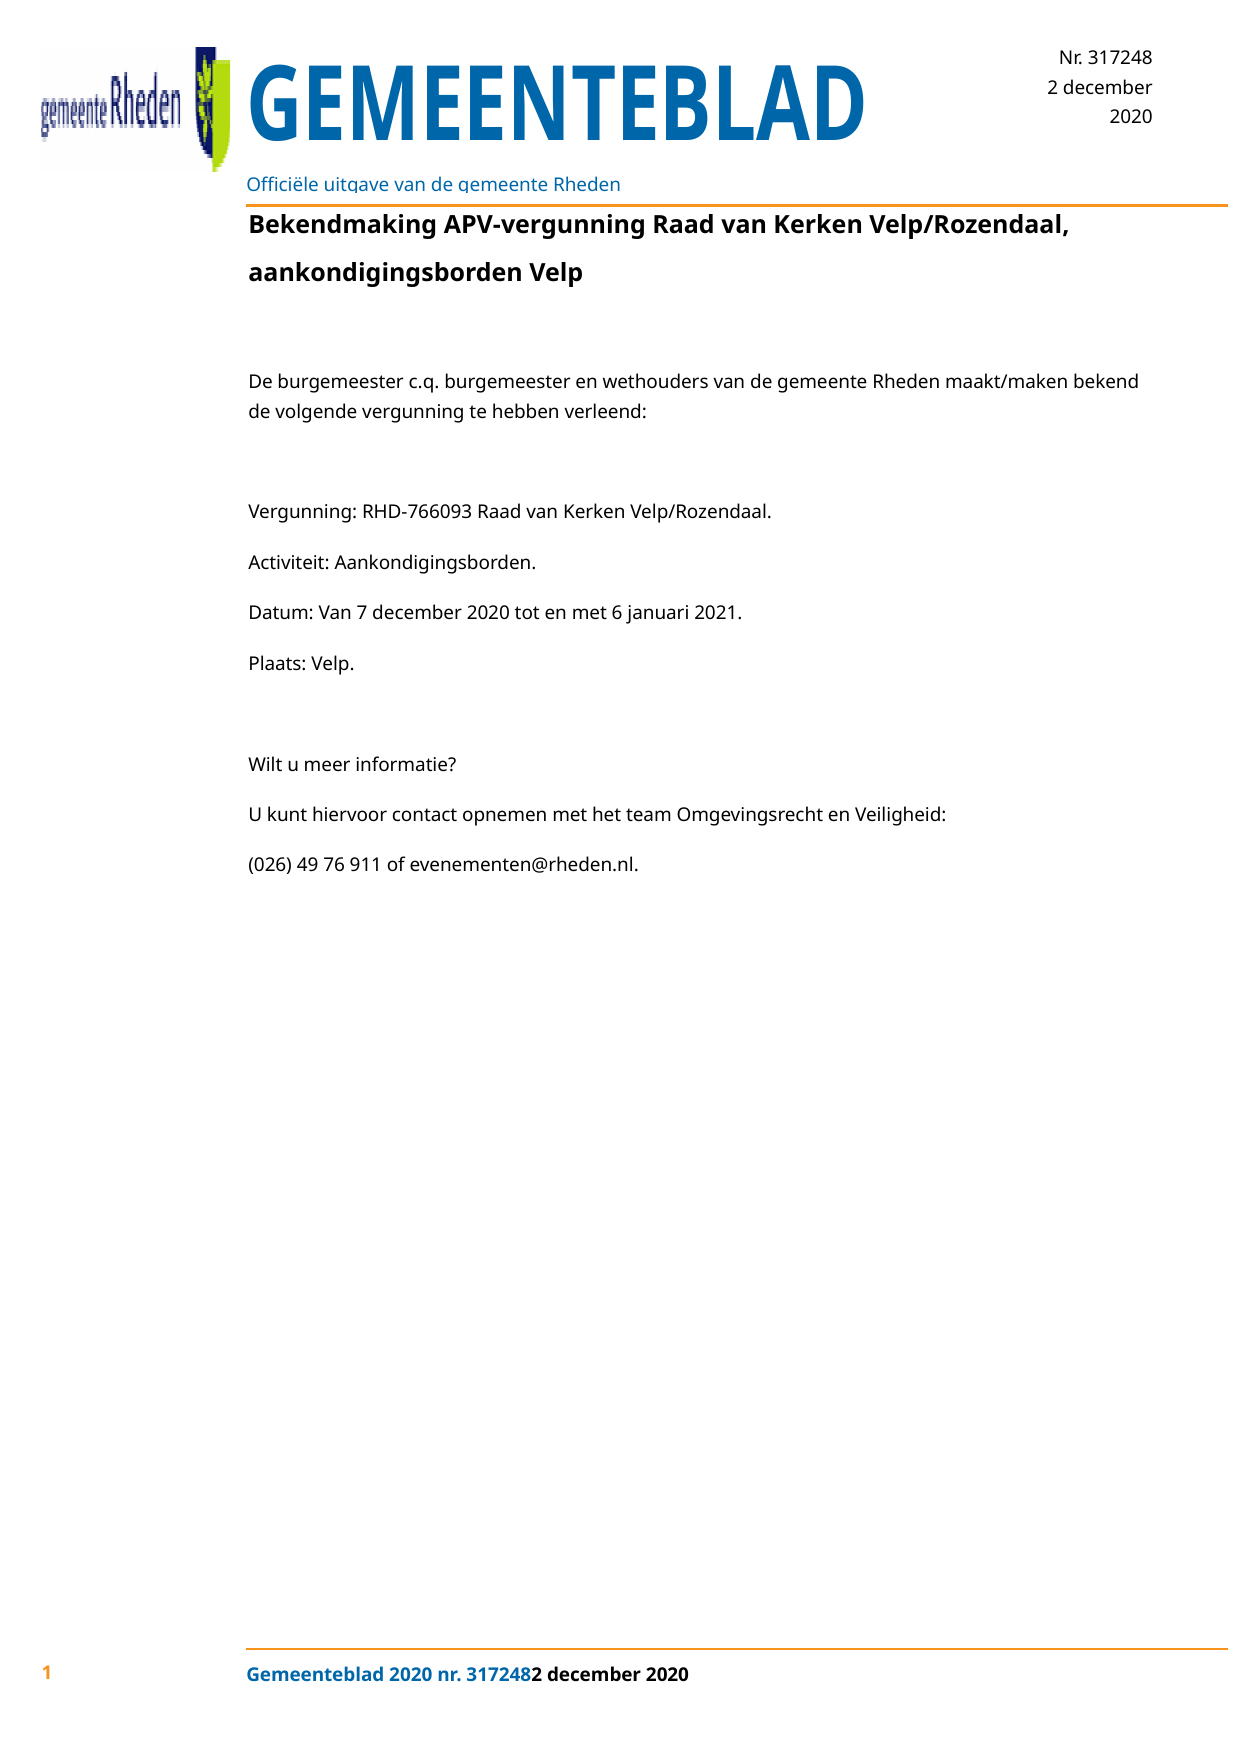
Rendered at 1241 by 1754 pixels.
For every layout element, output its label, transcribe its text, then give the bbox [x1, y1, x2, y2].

text Bekendmaking APV-vergunning Raad van Kerken Velp/Rozendaal, aankondigingsborden Velp [248, 207, 1152, 288]
text Datum: Van 7 december 2020 tot en met 6 januari 2021. [248, 599, 1152, 625]
text Activiteit: Aankondigingsborden. [248, 549, 1152, 575]
picture [41, 47, 231, 172]
text De burgemeester c.q. burgemeester en wethouders van de gemeente Rheden maakt/maken bekend de volgende vergunning te hebben verleend: [248, 368, 1152, 424]
text (026) 49 76 911 of evenementen@rheden.nl. [248, 852, 1152, 877]
text Vergunning: RHD-766093 Raad van Kerken Velp/Rozendaal. [248, 499, 1152, 524]
text Wilt u meer informatie? [248, 751, 1152, 777]
text U kunt hiervoor contact opnemen met het team Omgevingsrecht en Veiligheid: [248, 801, 1152, 827]
text Plaats: Velp. [248, 650, 1152, 676]
